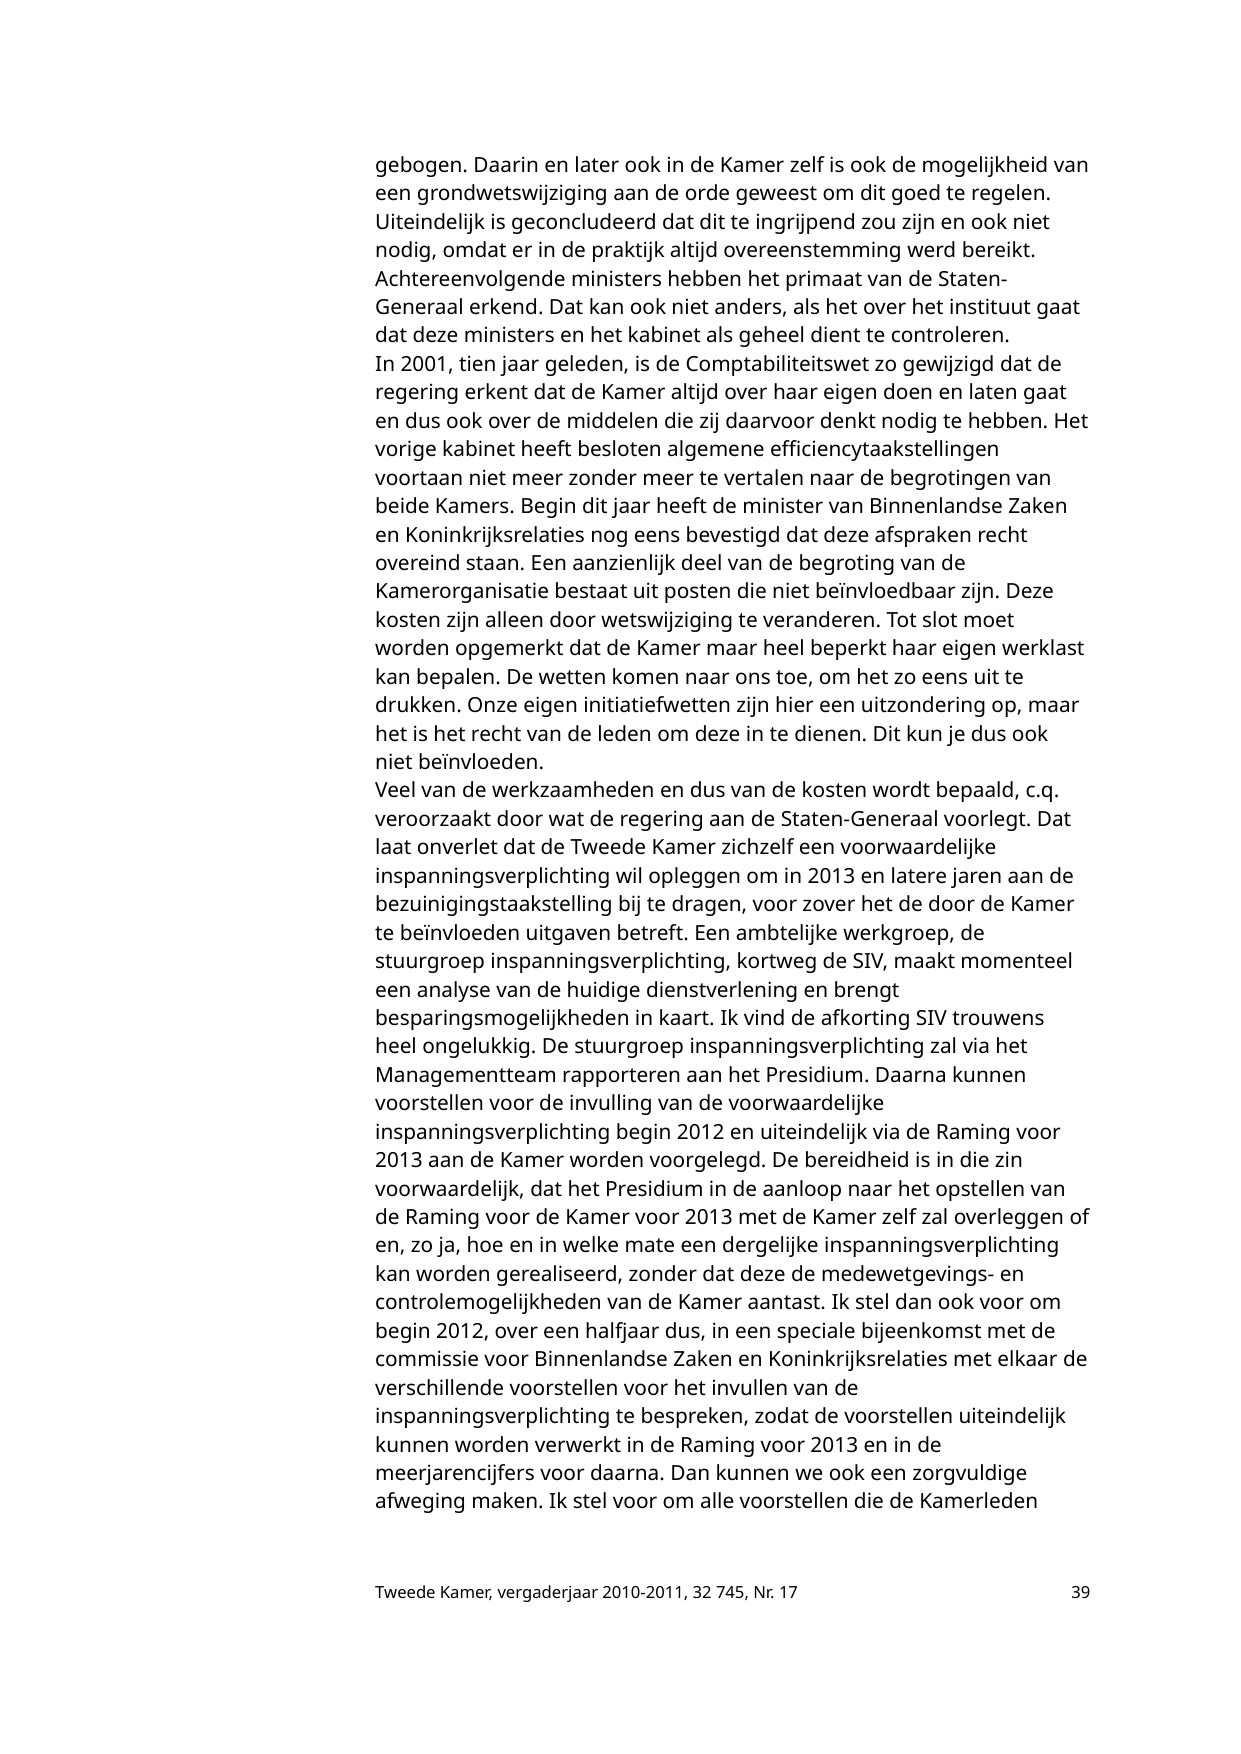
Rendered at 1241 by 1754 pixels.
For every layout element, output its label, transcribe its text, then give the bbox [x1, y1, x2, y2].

text Veel van de werkzaamheden en dus van de kosten wordt bepaald, c.q. veroorzaakt door wat de regering aan de Staten-Generaal voorlegt. Dat laat onverlet dat de Tweede Kamer zichzelf een voorwaardelijke inspanningsverplichting wil opleggen om in 2013 en latere jaren aan de bezuinigingstaakstelling bij te dragen, voor zover het de door de Kamer te beïnvloeden uitgaven betreft. Een ambtelijke werkgroep, de stuurgroep inspanningsverplichting, kortweg de SIV, maakt momenteel een analyse van de huidige dienstverlening en brengt besparingsmogelijkheden in kaart. Ik vind de afkorting SIV trouwens heel ongelukkig. De stuurgroep inspanningsverplichting zal via het Managementteam rapporteren aan het Presidium. Daarna kunnen voorstellen voor de invulling van de voorwaardelijke inspanningsverplichting begin 2012 en uiteindelijk via de Raming voor 2013 aan de Kamer worden voorgelegd. De bereidheid is in die zin voorwaardelijk, dat het Presidium in de aanloop naar het opstellen van de Raming voor de Kamer voor 2013 met de Kamer zelf zal overleggen of en, zo ja, hoe en in welke mate een dergelijke inspanningsverplichting kan worden gerealiseerd, zonder dat deze de medewetgevings- en controlemogelijkheden van de Kamer aantast. Ik stel dan ook voor om begin 2012, over een halfjaar dus, in een speciale bijeenkomst met de commissie voor Binnenlandse Zaken en Koninkrijksrelaties met elkaar de verschillende voorstellen voor het invullen van de inspanningsverplichting te bespreken, zodat de voorstellen uiteindelijk kunnen worden verwerkt in de Raming voor 2013 en in de meerjarencijfers voor daarna. Dan kunnen we ook een zorgvuldige afweging maken. Ik stel voor om alle voorstellen die de Kamerleden [375, 776, 1090, 1515]
text In 2001, tien jaar geleden, is de Comptabiliteitswet zo gewijzigd dat de regering erkent dat de Kamer altijd over haar eigen doen en laten gaat en dus ook over de middelen die zij daarvoor denkt nodig te hebben. Het vorige kabinet heeft besloten algemene efficiencytaakstellingen voortaan niet meer zonder meer te vertalen naar de begrotingen van beide Kamers. Begin dit jaar heeft de minister van Binnenlandse Zaken en Koninkrijksrelaties nog eens bevestigd dat deze afspraken recht overeind staan. Een aanzienlijk deel van de begroting van de Kamerorganisatie bestaat uit posten die niet beïnvloedbaar zijn. Deze kosten zijn alleen door wetswijziging te veranderen. Tot slot moet worden opgemerkt dat de Kamer maar heel beperkt haar eigen werklast kan bepalen. De wetten komen naar ons toe, om het zo eens uit te drukken. Onze eigen initiatiefwetten zijn hier een uitzondering op, maar het is het recht van de leden om deze in te dienen. Dit kun je dus ook niet beïnvloeden. [375, 349, 1090, 776]
text gebogen. Daarin en later ook in de Kamer zelf is ook de mogelijkheid van een grondwetswijziging aan de orde geweest om dit goed te regelen. Uiteindelijk is geconcludeerd dat dit te ingrijpend zou zijn en ook niet nodig, omdat er in de praktijk altijd overeenstemming werd bereikt. Achtereenvolgende ministers hebben het primaat van de Staten-Generaal erkend. Dat kan ook niet anders, als het over het instituut gaat dat deze ministers en het kabinet als geheel dient te controleren. [375, 150, 1090, 349]
